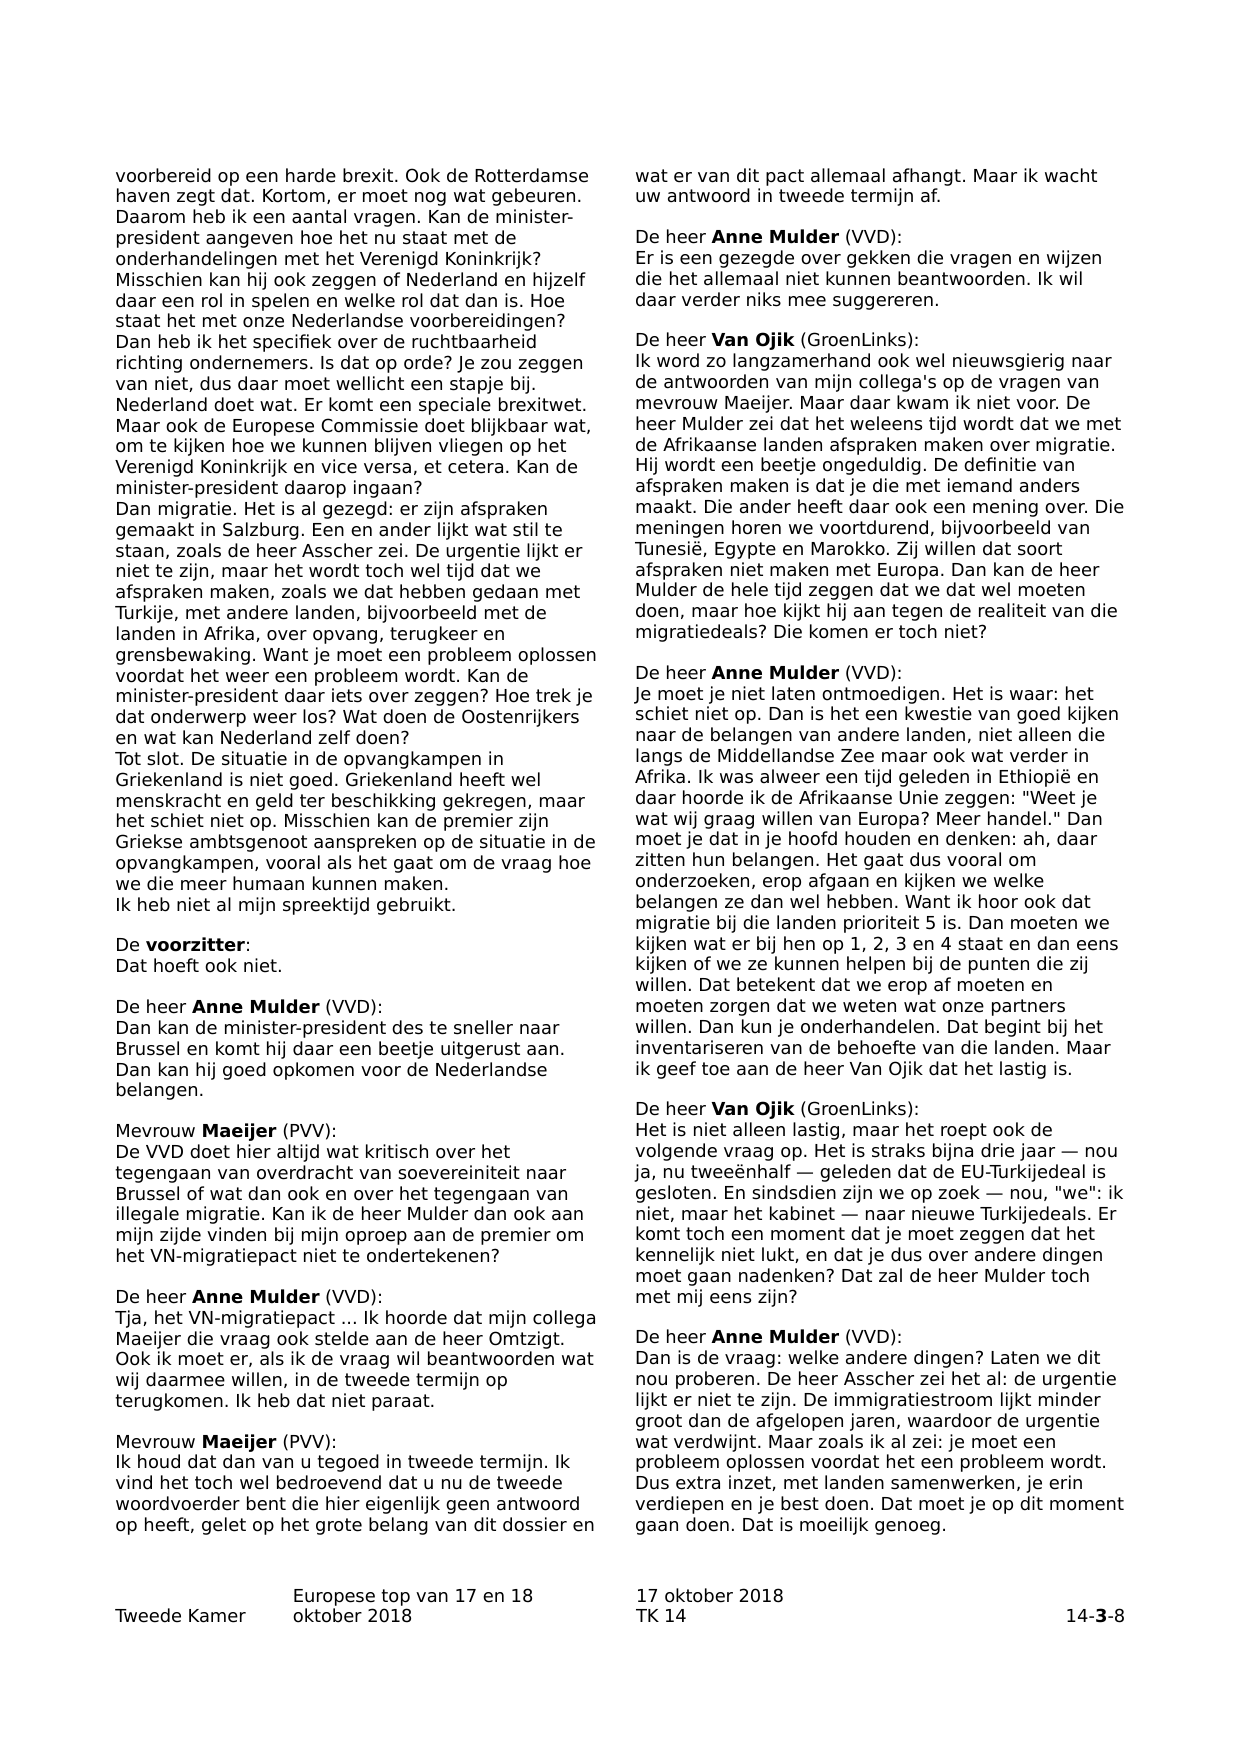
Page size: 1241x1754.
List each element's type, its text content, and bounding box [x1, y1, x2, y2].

text Dan migratie. Het is al gezegd: er zijn afspraken gemaakt in Salzburg. Een en ander lijkt wat stil te staan, zoals de heer Asscher zei. De urgentie lijkt er niet te zijn, maar het wordt toch wel tijd dat we afspraken maken, zoals we dat hebben gedaan met Turkije, met andere landen, bijvoorbeeld met de landen in Afrika, over opvang, terugkeer en grensbewaking. Want je moet een probleem oplossen voordat het weer een probleem wordt. Kan de minister-president daar iets over zeggen? Hoe trek je dat onderwerp weer los? Wat doen de Oostenrijkers en wat kan Nederland zelf doen? [115, 499, 605, 749]
text De voorzitter: [115, 935, 605, 956]
text Ik heb niet al mijn spreektijd gebruikt. [115, 894, 605, 915]
text Tot slot. De situatie in de opvangkampen in Griekenland is niet goed. Griekenland heeft wel menskracht en geld ter beschikking gekregen, maar het schiet niet op. Misschien kan de premier zijn Griekse ambtsgenoot aanspreken op de situatie in de opvangkampen, vooral als het gaat om de vraag hoe we die meer humaan kunnen maken. [115, 749, 605, 894]
text wat er van dit pact allemaal afhangt. Maar ik wacht uw antwoord in tweede termijn af. [635, 165, 1125, 207]
text De heer Van Ojik (GroenLinks): [635, 1099, 1125, 1120]
text Daarom heb ik een aantal vragen. Kan de minister-president aangeven hoe het nu staat met de onderhandelingen met het Verenigd Koninkrijk? Misschien kan hij ook zeggen of Nederland en hijzelf daar een rol in spelen en welke rol dat dan is. Hoe staat het met onze Nederlandse voorbereidingen? Dan heb ik het specifiek over de ruchtbaarheid richting ondernemers. Is dat op orde? Je zou zeggen van niet, dus daar moet wellicht een stapje bij. Nederland doet wat. Er komt een speciale brexitwet. Maar ook de Europese Commissie doet blijkbaar wat, om te kijken hoe we kunnen blijven vliegen op het Verenigd Koninkrijk en vice versa, et cetera. Kan de minister-president daarop ingaan? [115, 207, 605, 499]
text De heer Anne Mulder (VVD): [115, 1287, 605, 1307]
text Dan is de vraag: welke andere dingen? Laten we dit nou proberen. De heer Asscher zei het al: de urgentie lijkt er niet te zijn. De immigratiestroom lijkt minder groot dan de afgelopen jaren, waardoor de urgentie wat verdwijnt. Maar zoals ik al zei: je moet een probleem oplossen voordat het een probleem wordt. Dus extra inzet, met landen samenwerken, je erin verdiepen en je best doen. Dat moet je op dit moment gaan doen. Dat is moeilijk genoeg. [635, 1348, 1125, 1536]
text Tja, het VN-migratiepact ... Ik hoorde dat mijn collega Maeijer die vraag ook stelde aan de heer Omtzigt. Ook ik moet er, als ik de vraag wil beantwoorden wat wij daarmee willen, in de tweede termijn op terugkomen. Ik heb dat niet paraat. [115, 1307, 605, 1412]
text Mevrouw Maeijer (PVV): [115, 1121, 605, 1142]
text Mevrouw Maeijer (PVV): [115, 1432, 605, 1452]
text De heer Anne Mulder (VVD): [635, 663, 1125, 683]
text Het is niet alleen lastig, maar het roept ook de volgende vraag op. Het is straks bijna drie jaar — nou ja, nu tweeënhalf — geleden dat de EU-Turkijedeal is gesloten. En sindsdien zijn we op zoek — nou, "we": ik niet, maar het kabinet — naar nieuwe Turkijedeals. Er komt toch een moment dat je moet zeggen dat het kennelijk niet lukt, en dat je dus over andere dingen moet gaan nadenken? Dat zal de heer Mulder toch met mij eens zijn? [635, 1120, 1125, 1307]
text voorbereid op een harde brexit. Ook de Rotterdamse haven zegt dat. Kortom, er moet nog wat gebeuren. [115, 165, 605, 207]
text Er is een gezegde over gekken die vragen en wijzen die het allemaal niet kunnen beantwoorden. Ik wil daar verder niks mee suggereren. [635, 248, 1125, 310]
text Je moet je niet laten ontmoedigen. Het is waar: het schiet niet op. Dan is het een kwestie van goed kijken naar de belangen van andere landen, niet alleen die langs de Middellandse Zee maar ook wat verder in Afrika. Ik was alweer een tijd geleden in Ethiopië en daar hoorde ik de Afrikaanse Unie zeggen: "Weet je wat wij graag willen van Europa? Meer handel." Dan moet je dat in je hoofd houden en denken: ah, daar zitten hun belangen. Het gaat dus vooral om onderzoeken, erop afgaan en kijken we welke belangen ze dan wel hebben. Want ik hoor ook dat migratie bij die landen prioriteit 5 is. Dan moeten we kijken wat er bij hen op 1, 2, 3 en 4 staat en dan eens kijken of we ze kunnen helpen bij de punten die zij willen. Dat betekent dat we erop af moeten en moeten zorgen dat we weten wat onze partners willen. Dan kun je onderhandelen. Dat begint bij het inventariseren van de behoefte van die landen. Maar ik geef toe aan de heer Van Ojik dat het lastig is. [635, 683, 1125, 1079]
text De heer Anne Mulder (VVD): [635, 227, 1125, 248]
text De heer Anne Mulder (VVD): [115, 997, 605, 1018]
text Ik houd dat dan van u tegoed in tweede termijn. Ik vind het toch wel bedroevend dat u nu de tweede woordvoerder bent die hier eigenlijk geen antwoord op heeft, gelet op het grote belang van dit dossier en [115, 1452, 605, 1536]
text De VVD doet hier altijd wat kritisch over het tegengaan van overdracht van soevereiniteit naar Brussel of wat dan ook en over het tegengaan van illegale migratie. Kan ik de heer Mulder dan ook aan mijn zijde vinden bij mijn oproep aan de premier om het VN-migratiepact niet te ondertekenen? [115, 1142, 605, 1267]
text De heer Van Ojik (GroenLinks): [635, 330, 1125, 351]
text De heer Anne Mulder (VVD): [635, 1327, 1125, 1348]
text Ik word zo langzamerhand ook wel nieuwsgierig naar de antwoorden van mijn collega's op de vragen van mevrouw Maeijer. Maar daar kwam ik niet voor. De heer Mulder zei dat het weleens tijd wordt dat we met de Afrikaanse landen afspraken maken over migratie. Hij wordt een beetje ongeduldig. De definitie van afspraken maken is dat je die met iemand anders maakt. Die ander heeft daar ook een mening over. Die meningen horen we voortdurend, bijvoorbeeld van Tunesië, Egypte en Marokko. Zij willen dat soort afspraken niet maken met Europa. Dan kan de heer Mulder de hele tijd zeggen dat we dat wel moeten doen, maar hoe kijkt hij aan tegen de realiteit van die migratiedeals? Die komen er toch niet? [635, 351, 1125, 643]
text Dan kan de minister-president des te sneller naar Brussel en komt hij daar een beetje uitgerust aan. Dan kan hij goed opkomen voor de Nederlandse belangen. [115, 1018, 605, 1101]
text Dat hoeft ook niet. [115, 956, 605, 977]
